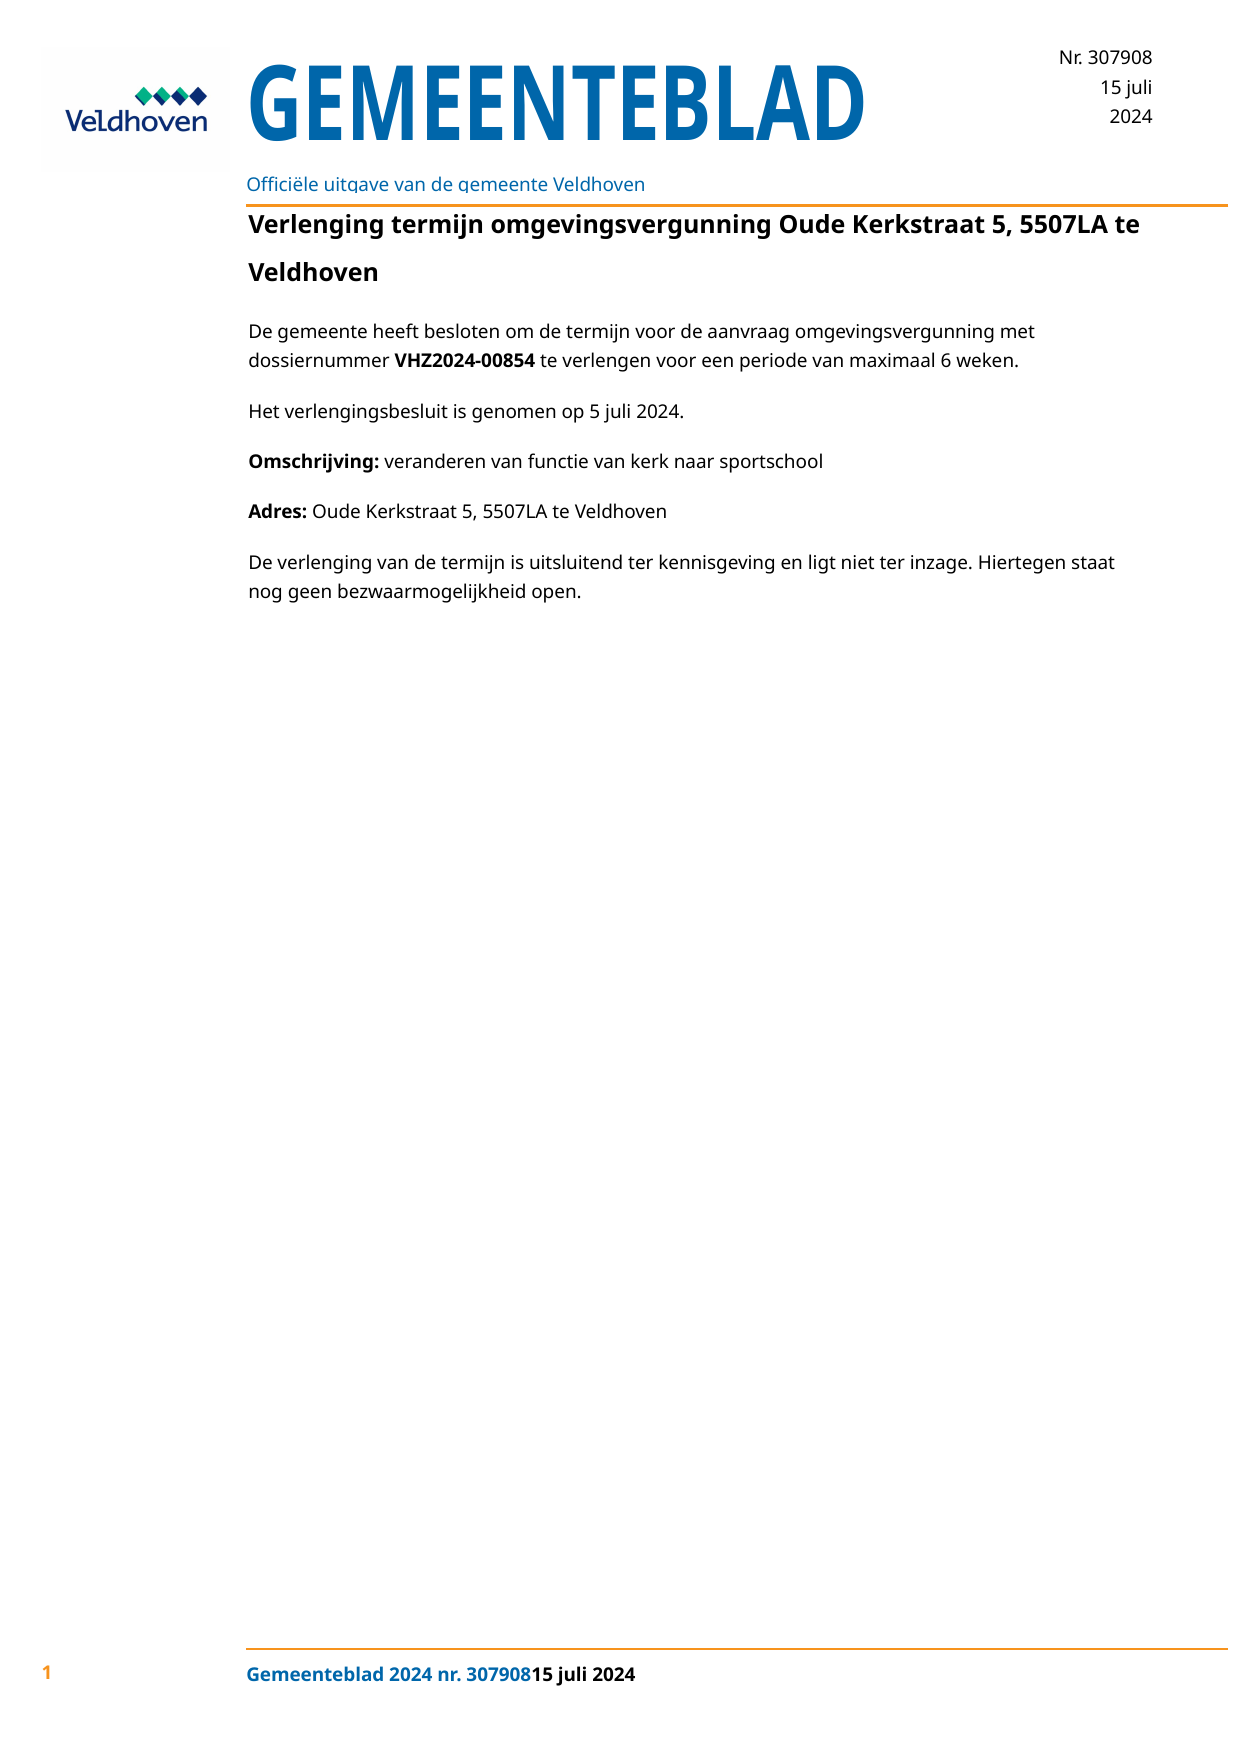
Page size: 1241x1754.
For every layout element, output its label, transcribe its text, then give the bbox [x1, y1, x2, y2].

text Omschrijving: veranderen van functie van kerk naar sportschool [248, 448, 1152, 474]
picture [41, 47, 231, 172]
text De verlenging van de termijn is uitsluitend ter kennisgeving en ligt niet ter inzage. Hiertegen staat nog geen bezwaarmogelijkheid open. [248, 549, 1152, 604]
text Verlenging termijn omgevingsvergunning Oude Kerkstraat 5, 5507LA te Veldhoven [248, 207, 1152, 288]
text De gemeente heeft besloten om de termijn voor de aanvraag omgevingsvergunning met dossiernummer VHZ2024-00854 te verlengen voor een periode van maximaal 6 weken. [248, 318, 1152, 373]
text Adres: Oude Kerkstraat 5, 5507LA te Veldhoven [248, 499, 1152, 524]
text Het verlengingsbesluit is genomen op 5 juli 2024. [248, 398, 1152, 424]
